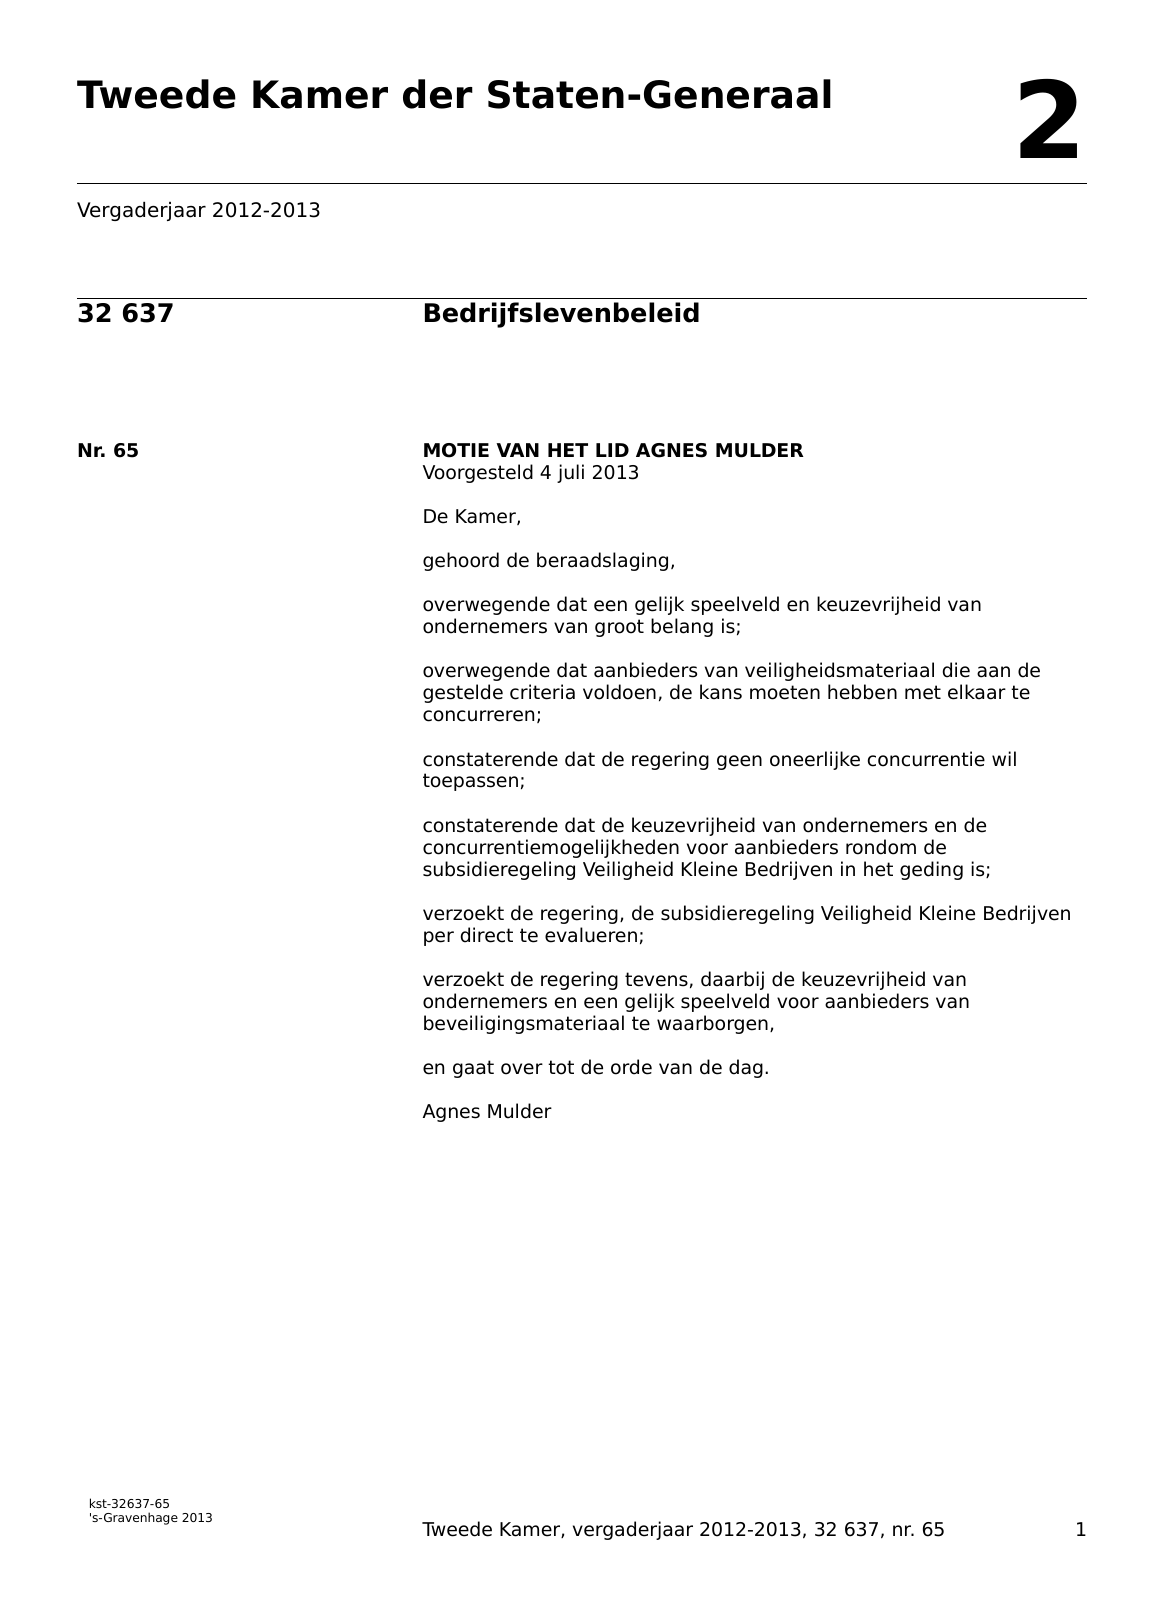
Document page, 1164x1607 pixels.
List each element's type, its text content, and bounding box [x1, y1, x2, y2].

text verzoekt de regering tevens, daarbij de keuzevrijheid van ondernemers en een gelijk speelveld voor aanbieders van beveiligingsmateriaal te waarborgen, [422, 969, 1087, 1035]
text Voorgesteld 4 juli 2013 [422, 462, 1087, 484]
text 's-Gravenhage 2013 [88, 1511, 323, 1525]
text kst-32637-65 [88, 1497, 323, 1511]
text De Kamer, [422, 506, 1087, 528]
table_header 2 [886, 59, 1087, 183]
text Agnes Mulder [422, 1101, 1087, 1123]
text constaterende dat de keuzevrijheid van ondernemers en de concurrentiemogelijkheden voor aanbieders rondom de subsidieregeling Veiligheid Kleine Bedrijven in het geding is; [422, 814, 1087, 881]
subtitle 32 637 Bedrijfslevenbeleid [77, 299, 1087, 329]
subtitle Nr. 65 MOTIE VAN HET LID AGNES MULDER [77, 440, 1087, 462]
text verzoekt de regering, de subsidieregeling Veiligheid Kleine Bedrijven per direct te evalueren; [422, 903, 1087, 947]
table_cell Vergaderjaar 2012-2013 [77, 184, 1087, 298]
text constaterende dat de regering geen oneerlijke concurrentie wil toepassen; [422, 748, 1087, 792]
text gehoord de beraadslaging, [422, 550, 1087, 572]
table_header Tweede Kamer der Staten-Generaal [77, 59, 886, 183]
text overwegende dat een gelijk speelveld en keuzevrijheid van ondernemers van groot belang is; [422, 594, 1087, 638]
text overwegende dat aanbieders van veiligheidsmateriaal die aan de gestelde criteria voldoen, de kans moeten hebben met elkaar te concurreren; [422, 660, 1087, 726]
text en gaat over tot de orde van de dag. [422, 1057, 1087, 1079]
